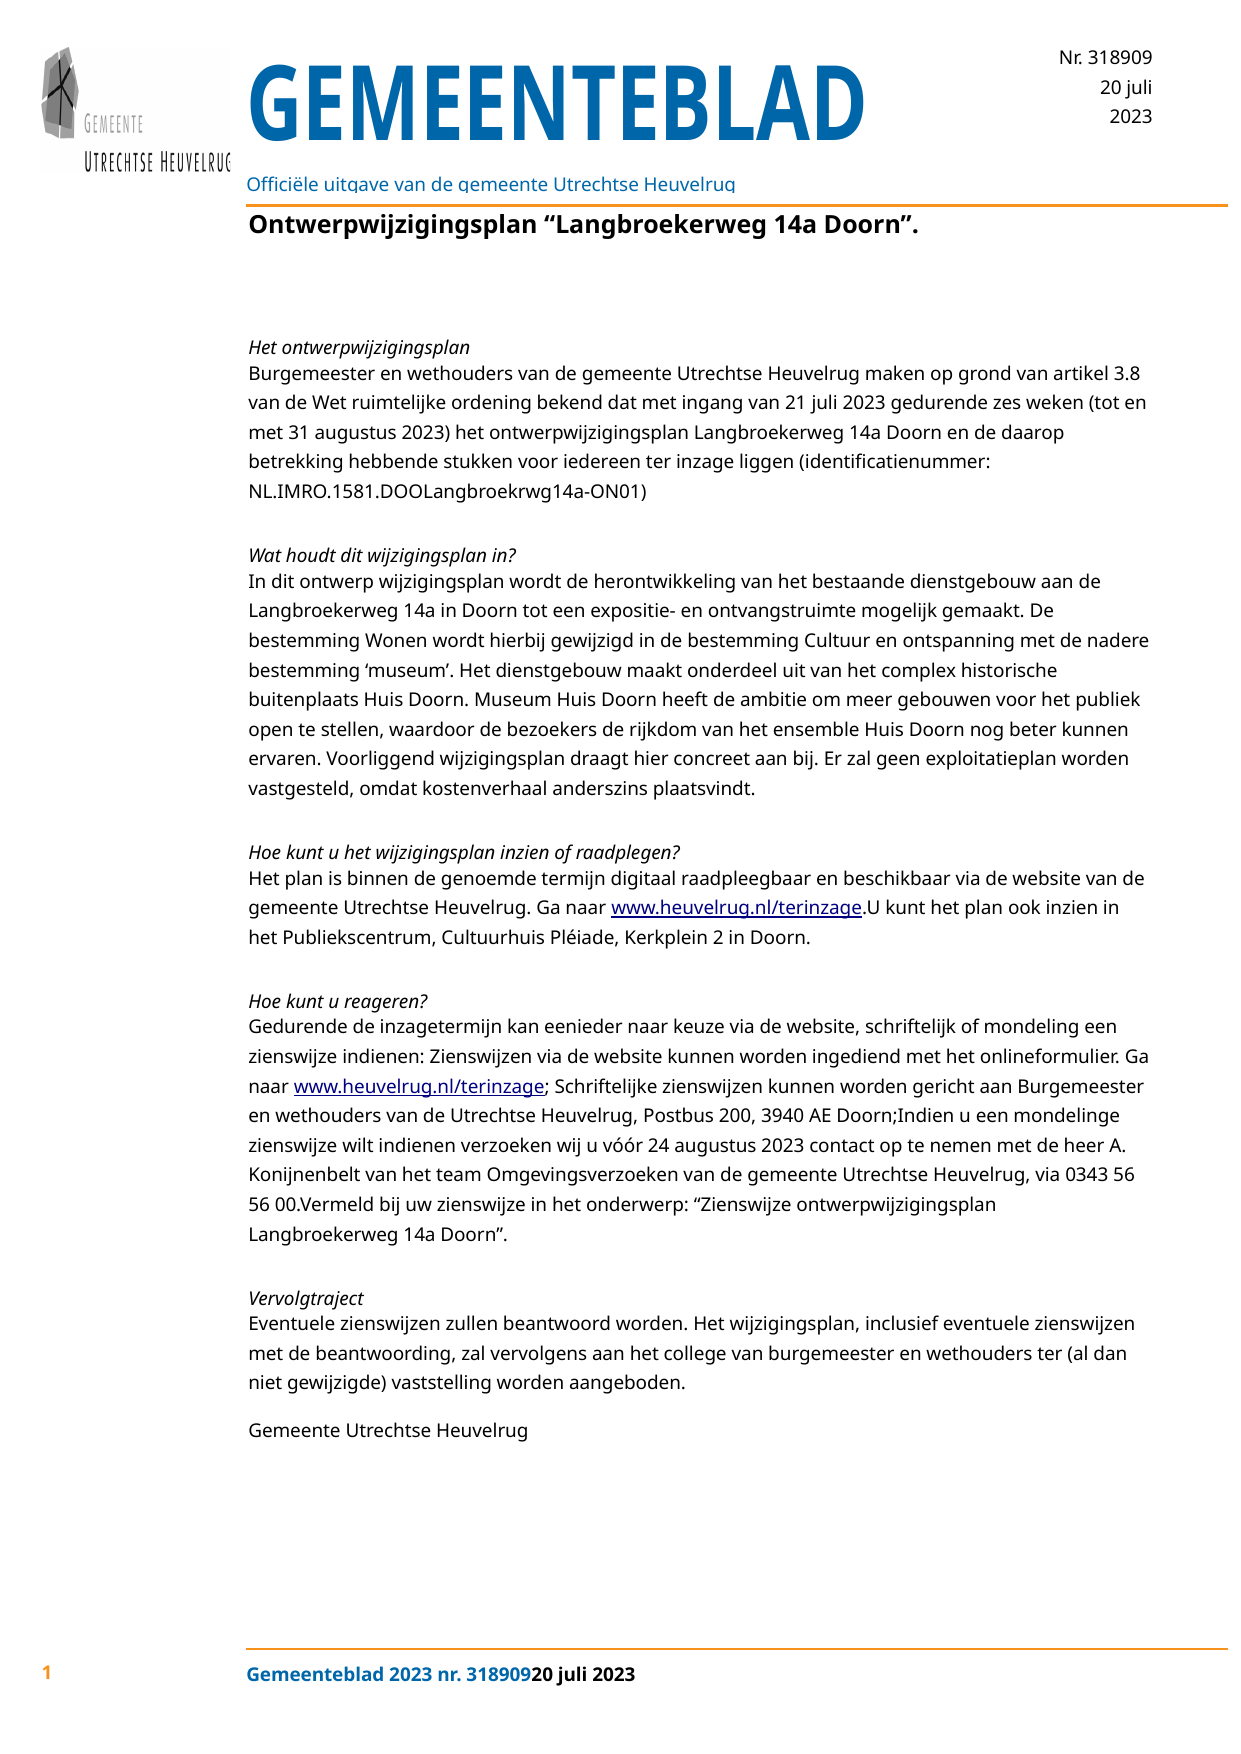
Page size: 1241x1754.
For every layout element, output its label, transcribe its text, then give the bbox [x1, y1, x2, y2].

text Hoe kunt u reageren? [248, 988, 1152, 1014]
text Het ontwerpwijzigingsplan [248, 334, 1152, 360]
text Wat houdt dit wijzigingsplan in? [248, 542, 1152, 568]
text Vervolgtraject [248, 1285, 1152, 1310]
text Gedurende de inzagetermijn kan eenieder naar keuze via de website, schriftelijk of mondeling een zienswijze indienen: Zienswijzen via de website kunnen worden ingediend met het onlineformulier. Ga naar www.heuvelrug.nl/terinzage; Schriftelijke zienswijzen kunnen worden gericht aan Burgemeester en wethouders van de Utrechtse Heuvelrug, Postbus 200, 3940 AE Doorn;Indien u een mondelinge zienswijze wilt indienen verzoeken wij u vóór 24 augustus 2023 contact op te nemen met de heer A. Konijnenbelt van het team Omgevingsverzoeken van de gemeente Utrechtse Heuvelrug, via 0343 56 56 00.Vermeld bij uw zienswijze in het onderwerp: “Zienswijze ontwerpwijzigingsplan Langbroekerweg 14a Doorn”. [248, 1014, 1152, 1246]
text In dit ontwerp wijzigingsplan wordt de herontwikkeling van het bestaande dienstgebouw aan de Langbroekerweg 14a in Doorn tot een expositie- en ontvangstruimte mogelijk gemaakt. De bestemming Wonen wordt hierbij gewijzigd in de bestemming Cultuur en ontspanning met de nadere bestemming ‘museum’. Het dienstgebouw maakt onderdeel uit van het complex historische buitenplaats Huis Doorn. Museum Huis Doorn heeft de ambitie om meer gebouwen voor het publiek open te stellen, waardoor de bezoekers de rijkdom van het ensemble Huis Doorn nog beter kunnen ervaren. Voorliggend wijzigingsplan draagt hier concreet aan bij. Er zal geen exploitatieplan worden vastgesteld, omdat kostenverhaal anderszins plaatsvindt. [248, 568, 1152, 801]
text Hoe kunt u het wijzigingsplan inzien of raadplegen? [248, 839, 1152, 865]
text Ontwerpwijzigingsplan “Langbroekerweg 14a Doorn”. [248, 207, 1152, 241]
text Het plan is binnen de genoemde termijn digitaal raadpleegbaar en beschikbaar via de website van de gemeente Utrechtse Heuvelrug. Ga naar www.heuvelrug.nl/terinzage.U kunt het plan ook inzien in het Publiekscentrum, Cultuurhuis Pléiade, Kerkplein 2 in Doorn. [248, 865, 1152, 950]
text Burgemeester en wethouders van de gemeente Utrechtse Heuvelrug maken op grond van artikel 3.8 van de Wet ruimtelijke ordening bekend dat met ingang van 21 juli 2023 gedurende zes weken (tot en met 31 augustus 2023) het ontwerpwijzigingsplan Langbroekerweg 14a Doorn en de daarop betrekking hebbende stukken voor iedereen ter inzage liggen (identificatienummer: NL.IMRO.1581.DOOLangbroekrwg14a-ON01) [248, 360, 1152, 504]
text Eventuele zienswijzen zullen beantwoord worden. Het wijzigingsplan, inclusief eventuele zienswijzen met de beantwoording, zal vervolgens aan het college van burgemeester en wethouders ter (al dan niet gewijzigde) vaststelling worden aangeboden. [248, 1310, 1152, 1395]
picture [41, 47, 231, 172]
text Gemeente Utrechtse Heuvelrug [248, 1417, 1152, 1443]
